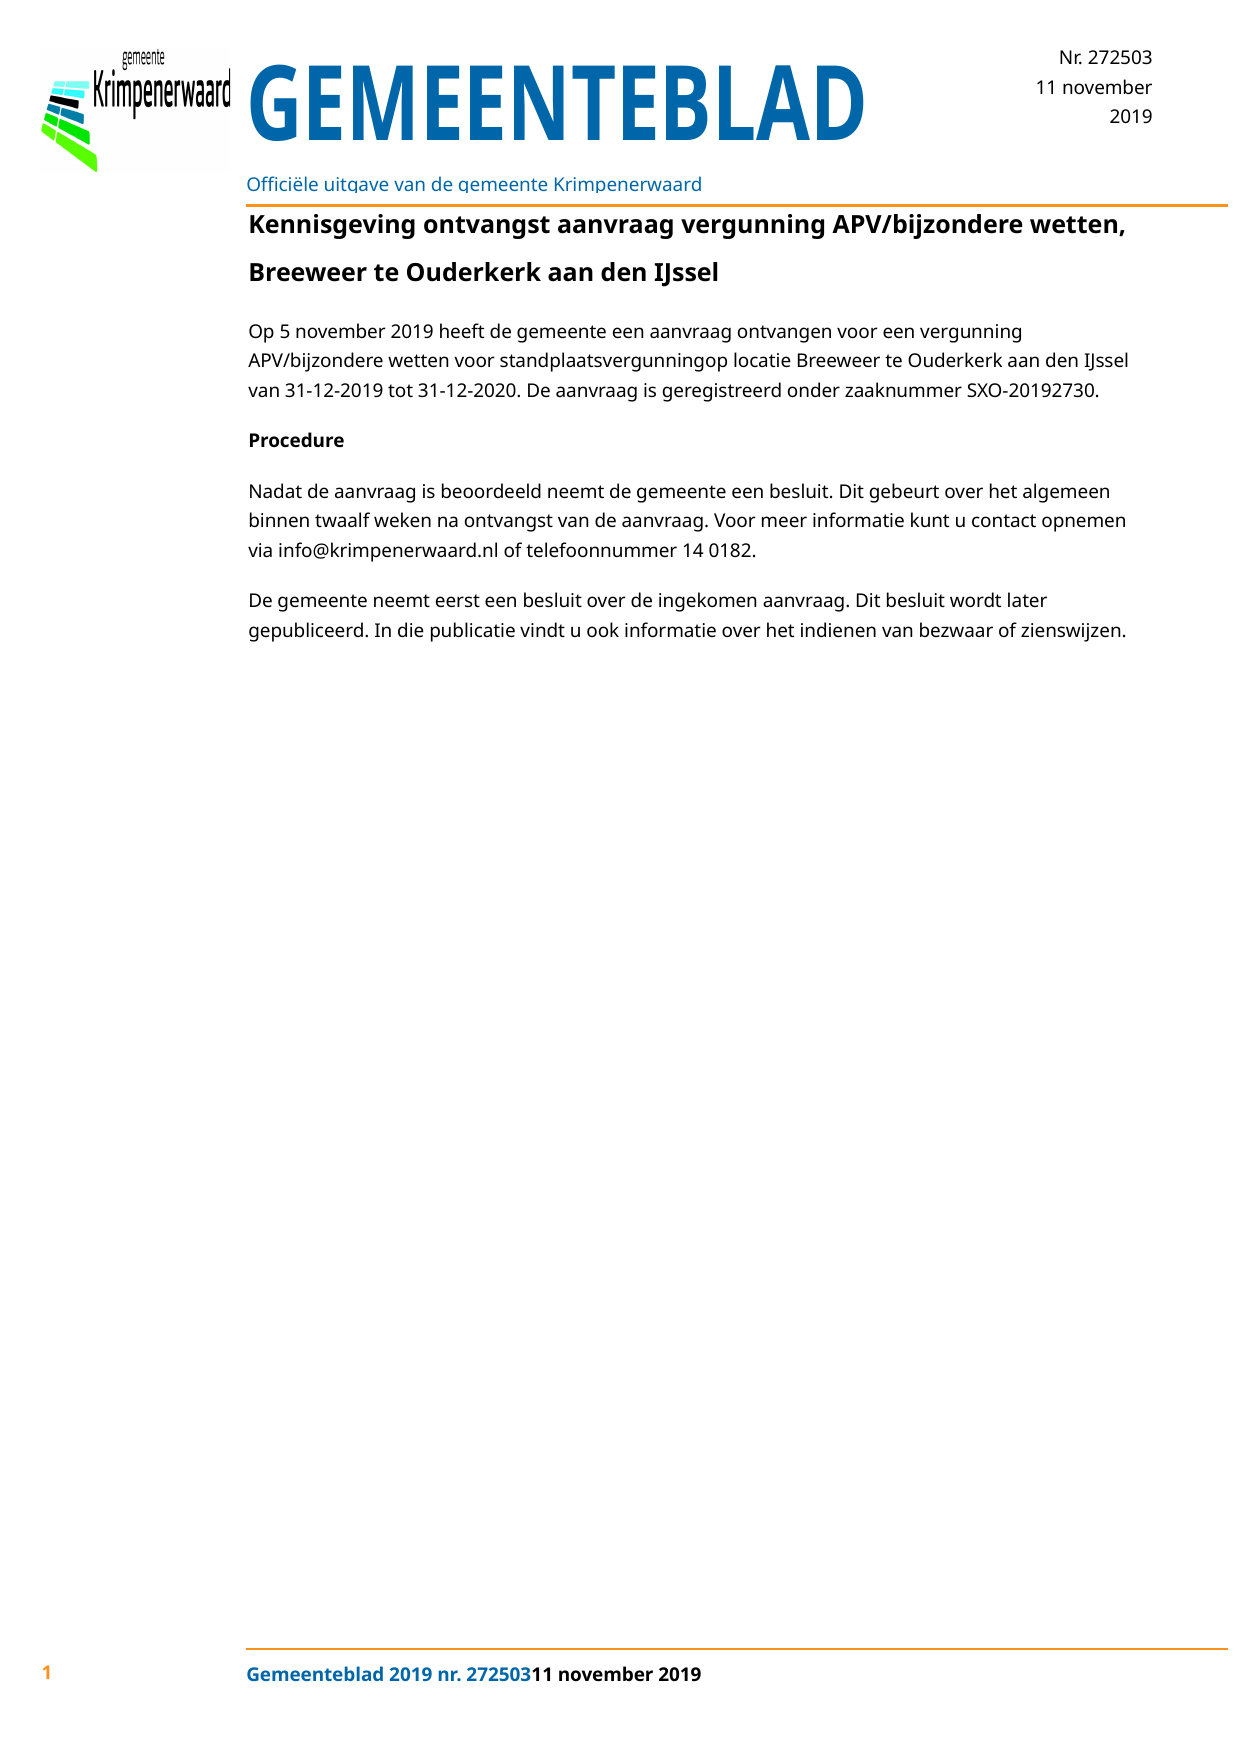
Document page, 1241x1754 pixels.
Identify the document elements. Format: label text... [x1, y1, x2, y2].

text Procedure [248, 427, 1152, 453]
text Op 5 november 2019 heeft de gemeente een aanvraag ontvangen voor een vergunning APV/bijzondere wetten voor standplaatsvergunningop locatie Breeweer te Ouderkerk aan den IJssel van 31-12-2019 tot 31-12-2020. De aanvraag is geregistreerd onder zaaknummer SXO-20192730. [248, 318, 1152, 403]
text Nadat de aanvraag is beoordeeld neemt de gemeente een besluit. Dit gebeurt over het algemeen binnen twaalf weken na ontvangst van de aanvraag. Voor meer informatie kunt u contact opnemen via info@krimpenerwaard.nl of telefoonnummer 14 0182. [248, 478, 1152, 563]
text Kennisgeving ontvangst aanvraag vergunning APV/bijzondere wetten, Breeweer te Ouderkerk aan den IJssel [248, 207, 1152, 288]
text De gemeente neemt eerst een besluit over de ingekomen aanvraag. Dit besluit wordt later gepubliceerd. In die publicatie vindt u ook informatie over het indienen van bezwaar of zienswijzen. [248, 587, 1152, 643]
picture [41, 47, 231, 172]
